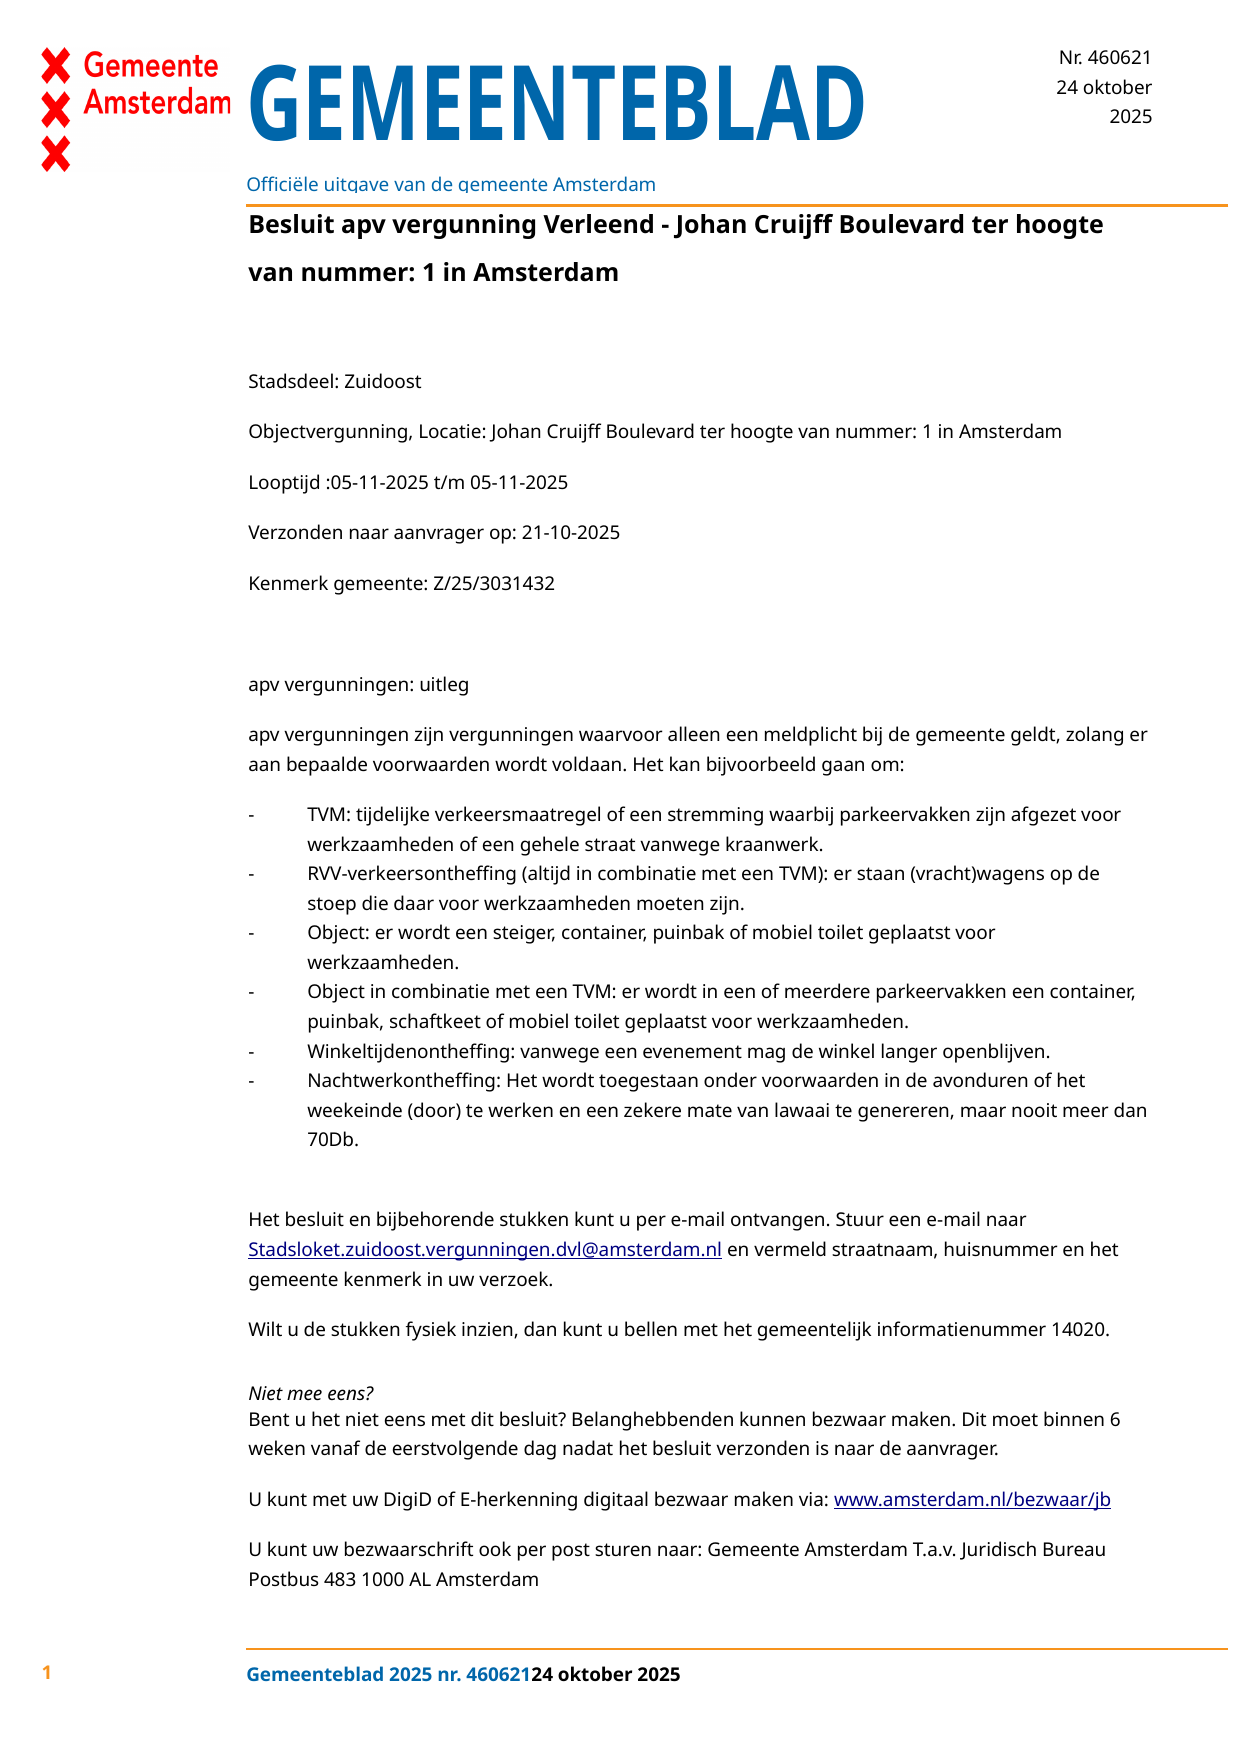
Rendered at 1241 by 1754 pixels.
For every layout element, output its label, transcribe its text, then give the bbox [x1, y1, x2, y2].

text U kunt uw bezwaarschrift ook per post sturen naar: Gemeente Amsterdam T.a.v. Juridisch Bureau Postbus 483 1000 AL Amsterdam [248, 1536, 1152, 1592]
text Niet mee eens? [248, 1380, 1152, 1406]
list Object: er wordt een steiger, container, puinbak of mobiel toilet geplaatst voor werkzaamheden. [248, 919, 1152, 975]
list TVM: tijdelijke verkeersmaatregel of een stremming waarbij parkeervakken zijn afgezet voor werkzaamheden of een gehele straat vanwege kraanwerk. [248, 801, 1152, 857]
list Winkeltijdenontheffing: vanwege een evenement mag de winkel langer openblijven. [248, 1038, 1152, 1064]
list Nachtwerkontheffing: Het wordt toegestaan onder voorwaarden in de avonduren of het weekeinde (door) te werken en een zekere mate van lawaai te genereren, maar nooit meer dan 70Db. [248, 1067, 1152, 1152]
text Looptijd :05-11-2025 t/m 05-11-2025 [248, 469, 1152, 495]
picture [41, 47, 231, 172]
text apv vergunningen: uitleg [248, 671, 1152, 697]
text Kenmerk gemeente: Z/25/3031432 [248, 570, 1152, 596]
text Bent u het niet eens met dit besluit? Belanghebbenden kunnen bezwaar maken. Dit moet binnen 6 weken vanaf de eerstvolgende dag nadat het besluit verzonden is naar de aanvrager. [248, 1406, 1152, 1461]
text Het besluit en bijbehorende stukken kunt u per e-mail ontvangen. Stuur een e-mail naar Stadsloket.zuidoost.vergunningen.dvl@amsterdam.nl en vermeld straatnaam, huisnummer en het gemeente kenmerk in uw verzoek. [248, 1207, 1152, 1292]
text Besluit apv vergunning Verleend - Johan Cruijff Boulevard ter hoogte van nummer: 1 in Amsterdam [248, 207, 1152, 288]
text Objectvergunning, Locatie: Johan Cruijff Boulevard ter hoogte van nummer: 1 in Amsterdam [248, 419, 1152, 444]
text apv vergunningen zijn vergunningen waarvoor alleen een meldplicht bij de gemeente geldt, zolang er aan bepaalde voorwaarden wordt voldaan. Het kan bijvoorbeeld gaan om: [248, 721, 1152, 777]
text Verzonden naar aanvrager op: 21-10-2025 [248, 519, 1152, 545]
list RVV-verkeersontheffing (altijd in combinatie met een TVM): er staan (vracht)wagens op de stoep die daar voor werkzaamheden moeten zijn. [248, 860, 1152, 916]
text Wilt u de stukken fysiek inzien, dan kunt u bellen met het gemeentelijk informatienummer 14020. [248, 1316, 1152, 1342]
list Object in combinatie met een TVM: er wordt in een of meerdere parkeervakken een container, puinbak, schaftkeet of mobiel toilet geplaatst voor werkzaamheden. [248, 979, 1152, 1034]
text U kunt met uw DigiD of E-herkenning digitaal bezwaar maken via: www.amsterdam.nl/bezwaar/jb [248, 1486, 1152, 1512]
text Stadsdeel: Zuidoost [248, 368, 1152, 394]
